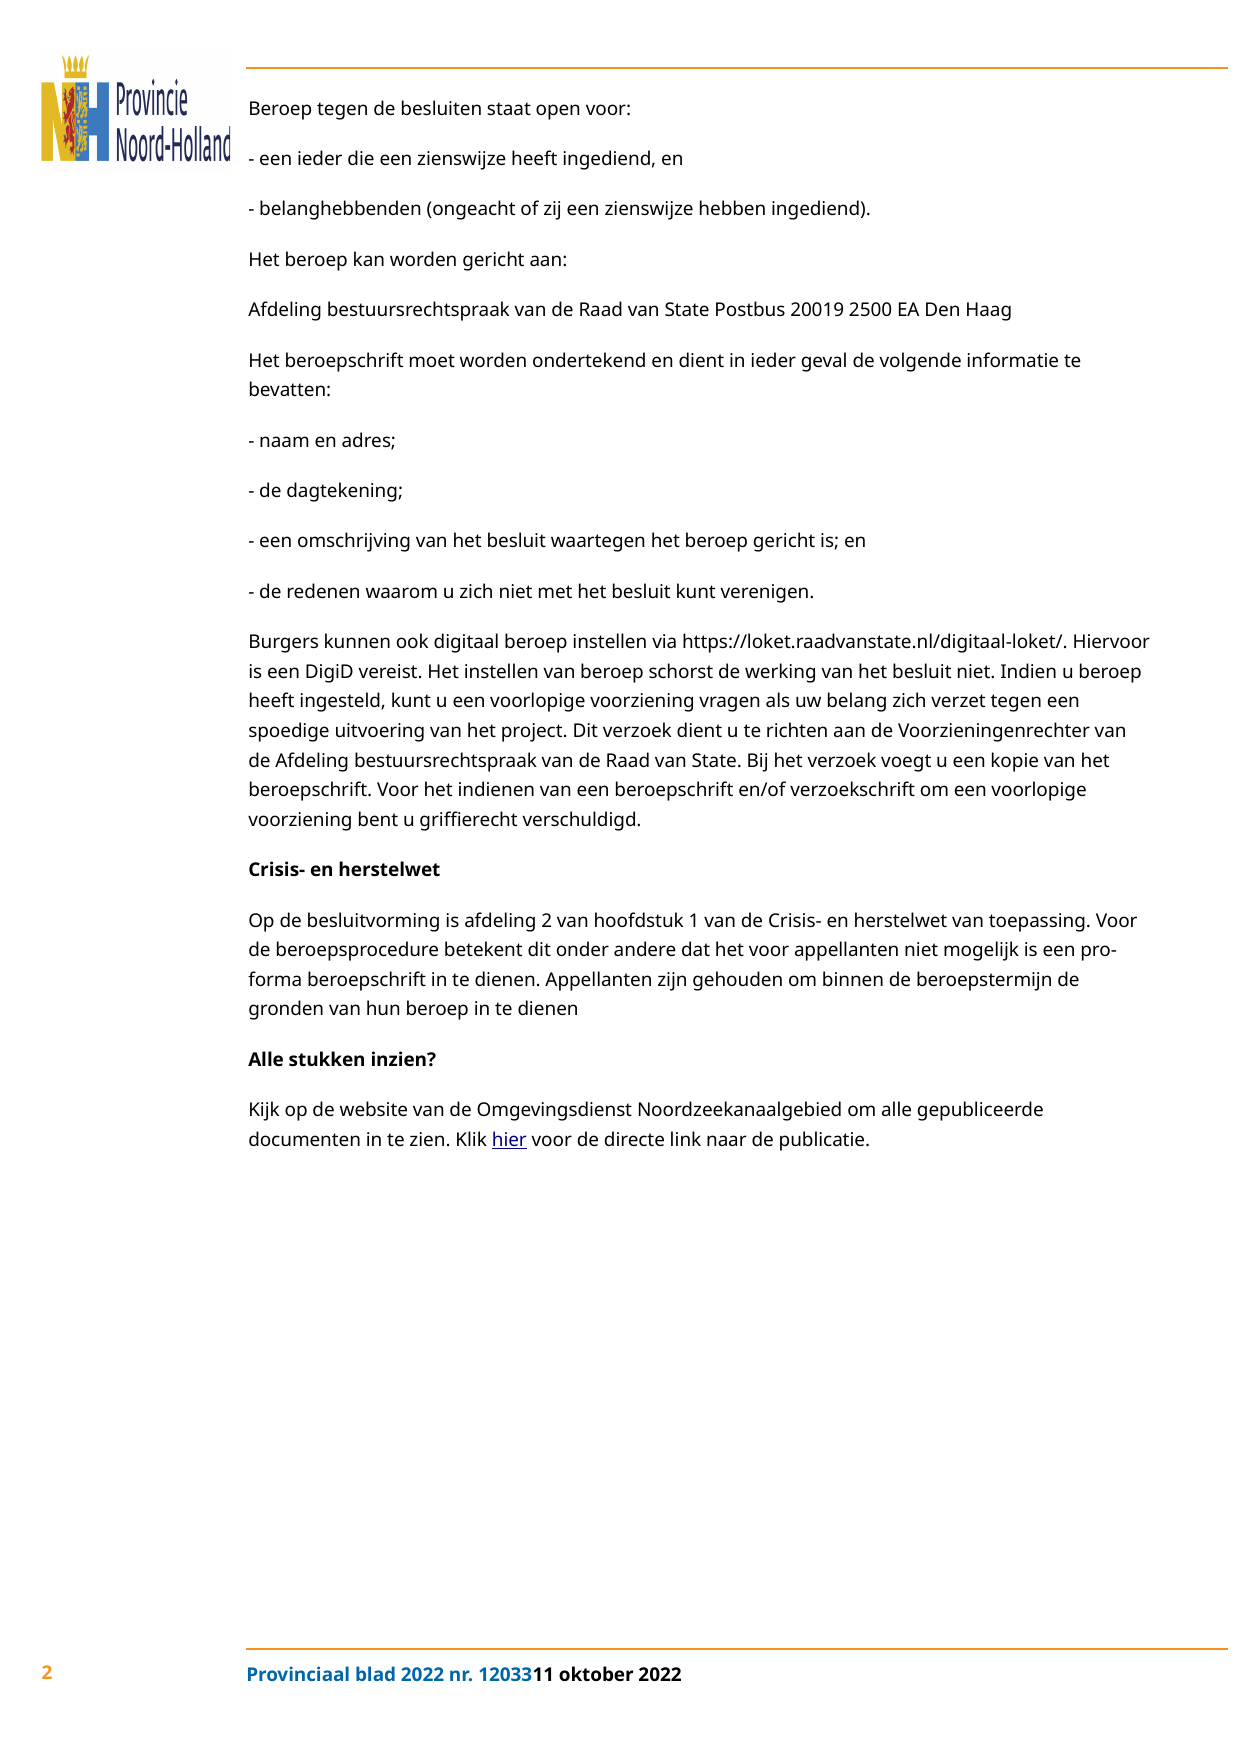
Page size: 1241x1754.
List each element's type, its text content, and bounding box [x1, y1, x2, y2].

text Het beroepschrift moet worden ondertekend en dient in ieder geval de volgende informatie te bevatten: [248, 347, 1152, 402]
text Burgers kunnen ook digitaal beroep instellen via https://loket.raadvanstate.nl/digitaal-loket/. Hiervoor is een DigiD vereist. Het instellen van beroep schorst de werking van het besluit niet. Indien u beroep heeft ingesteld, kunt u een voorlopige voorziening vragen als uw belang zich verzet tegen een spoedige uitvoering van het project. Dit verzoek dient u te richten aan de Voorzieningenrechter van de Afdeling bestuursrechtspraak van de Raad van State. Bij het verzoek voegt u een kopie van het beroepschrift. Voor het indienen van een beroepschrift en/of verzoekschrift om een voorlopige voorziening bent u griffierecht verschuldigd. [248, 628, 1152, 832]
text - een ieder die een zienswijze heeft ingediend, en [248, 145, 1152, 171]
text Kijk op de website van de Omgevingsdienst Noordzeekanaalgebied om alle gepubliceerde documenten in te zien. Klik hier voor de directe link naar de publicatie. [248, 1096, 1152, 1152]
text Op de besluitvorming is afdeling 2 van hoofdstuk 1 van de Crisis- en herstelwet van toepassing. Voor de beroepsprocedure betekent dit onder andere dat het voor appellanten niet mogelijk is een pro-forma beroepschrift in te dienen. Appellanten zijn gehouden om binnen de beroepstermijn de gronden van hun beroep in te dienen [248, 907, 1152, 1021]
text Crisis- en herstelwet [248, 856, 1152, 882]
text - belanghebbenden (ongeacht of zij een zienswijze hebben ingediend). [248, 196, 1152, 221]
text - een omschrijving van het besluit waartegen het beroep gericht is; en [248, 528, 1152, 553]
picture [41, 47, 231, 172]
text Beroep tegen de besluiten staat open voor: [248, 95, 1152, 121]
text Het beroep kan worden gericht aan: [248, 246, 1152, 272]
text - de dagtekening; [248, 477, 1152, 503]
text Alle stukken inzien? [248, 1046, 1152, 1072]
text Afdeling bestuursrechtspraak van de Raad van State Postbus 20019 2500 EA Den Haag [248, 296, 1152, 322]
text - de redenen waarom u zich niet met het besluit kunt verenigen. [248, 578, 1152, 604]
text - naam en adres; [248, 427, 1152, 453]
